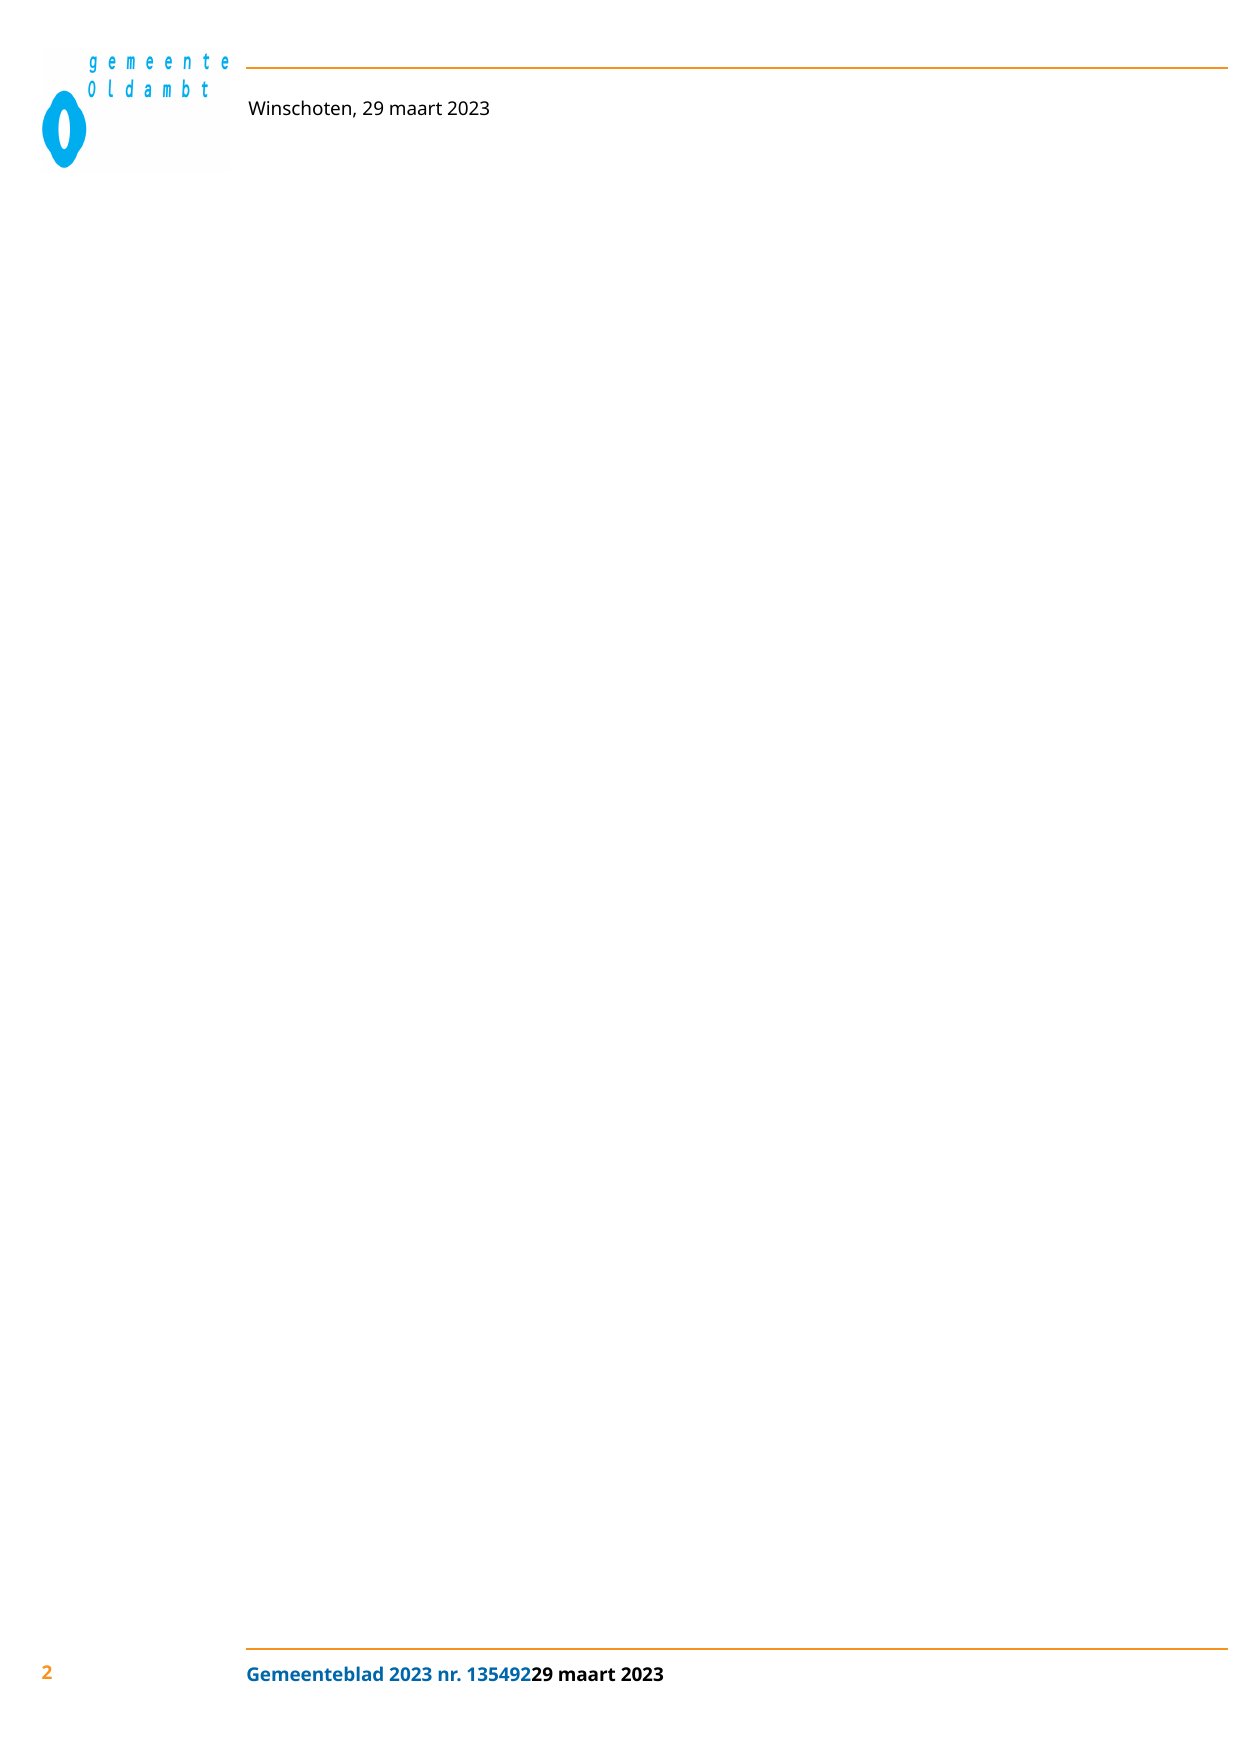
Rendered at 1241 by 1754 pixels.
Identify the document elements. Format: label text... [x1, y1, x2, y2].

picture [41, 47, 231, 172]
text Winschoten, 29 maart 2023 [248, 95, 1152, 121]
